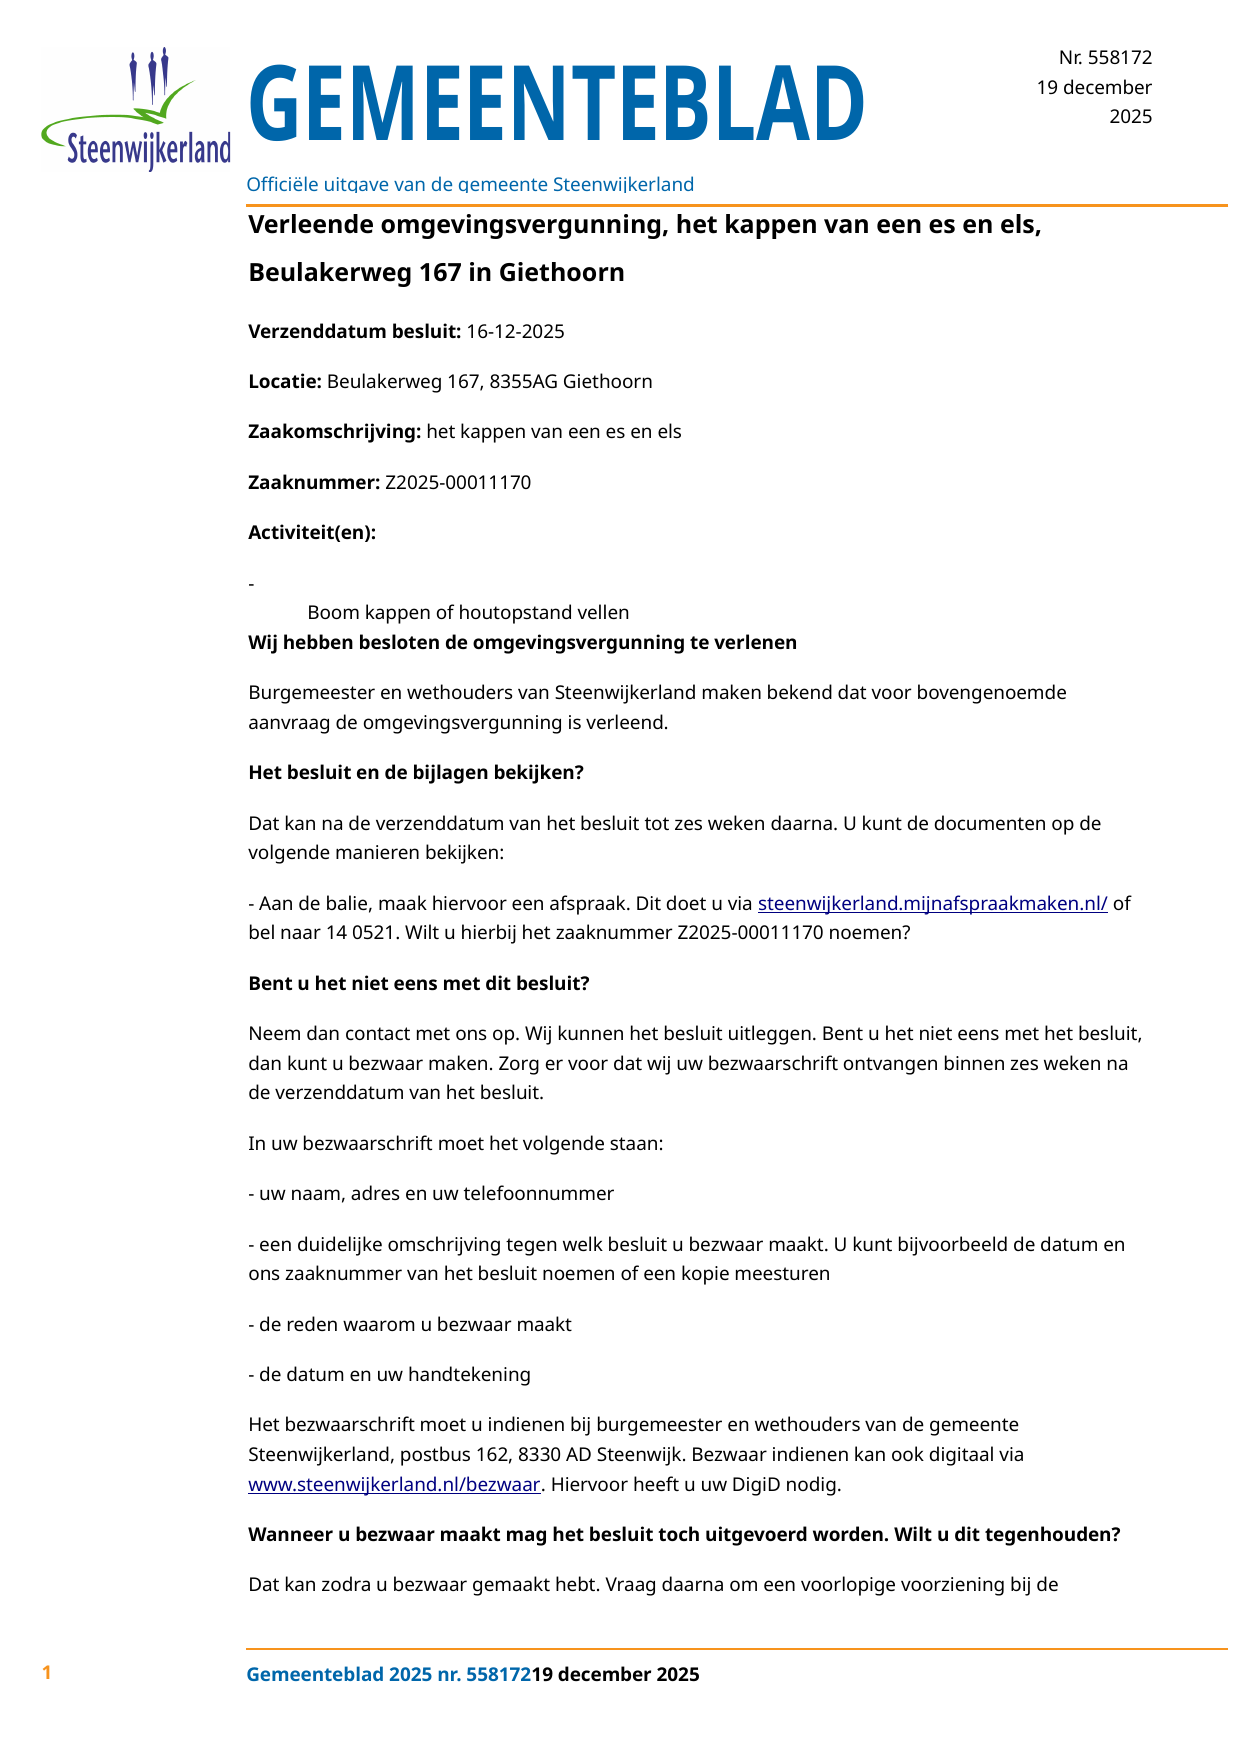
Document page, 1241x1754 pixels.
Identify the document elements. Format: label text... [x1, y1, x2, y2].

text Locatie: Beulakerweg 167, 8355AG Giethoorn [248, 368, 1152, 394]
list Boom kappen of houtopstand vellen [248, 599, 1152, 625]
text Dat kan zodra u bezwaar gemaakt hebt. Vraag daarna om een voorlopige voorziening bij de [248, 1572, 1152, 1597]
text Burgemeester en wethouders van Steenwijkerland maken bekend dat voor bovengenoemde aanvraag de omgevingsvergunning is verleend. [248, 679, 1152, 735]
text - uw naam, adres en uw telefoonnummer [248, 1180, 1152, 1206]
text Zaaknummer: Z2025-00011170 [248, 469, 1152, 495]
picture [41, 47, 231, 172]
text Het besluit en de bijlagen bekijken? [248, 759, 1152, 785]
text - Aan de balie, maak hiervoor een afspraak. Dit doet u via steenwijkerland.mijnafspraakmaken.nl/ of bel naar 14 0521. Wilt u hierbij het zaaknummer Z2025-00011170 noemen? [248, 890, 1152, 945]
text In uw bezwaarschrift moet het volgende staan: [248, 1130, 1152, 1156]
text - de datum en uw handtekening [248, 1361, 1152, 1387]
text Bent u het niet eens met dit besluit? [248, 970, 1152, 996]
text Het bezwaarschrift moet u indienen bij burgemeester en wethouders van de gemeente Steenwijkerland, postbus 162, 8330 AD Steenwijk. Bezwaar indienen kan ook digitaal via www.steenwijkerland.nl/bezwaar. Hiervoor heeft u uw DigiD nodig. [248, 1412, 1152, 1497]
text Wanneer u bezwaar maakt mag het besluit toch uitgevoerd worden. Wilt u dit tegenhouden? [248, 1521, 1152, 1547]
text Dat kan na de verzenddatum van het besluit tot zes weken daarna. U kunt de documenten op de volgende manieren bekijken: [248, 810, 1152, 865]
text Activiteit(en): [248, 519, 1152, 545]
text - een duidelijke omschrijving tegen welk besluit u bezwaar maakt. U kunt bijvoorbeeld de datum en ons zaaknummer van het besluit noemen of een kopie meesturen [248, 1231, 1152, 1286]
text Zaakomschrijving: het kappen van een es en els [248, 419, 1152, 444]
text Wij hebben besloten de omgevingsvergunning te verlenen [248, 629, 1152, 655]
text Verleende omgevingsvergunning, het kappen van een es en els, Beulakerweg 167 in Giethoorn [248, 207, 1152, 288]
text Neem dan contact met ons op. Wij kunnen het besluit uitleggen. Bent u het niet eens met het besluit, dan kunt u bezwaar maken. Zorg er voor dat wij uw bezwaarschrift ontvangen binnen zes weken na de verzenddatum van het besluit. [248, 1020, 1152, 1105]
text Verzenddatum besluit: 16-12-2025 [248, 318, 1152, 344]
text - de reden waarom u bezwaar maakt [248, 1311, 1152, 1337]
